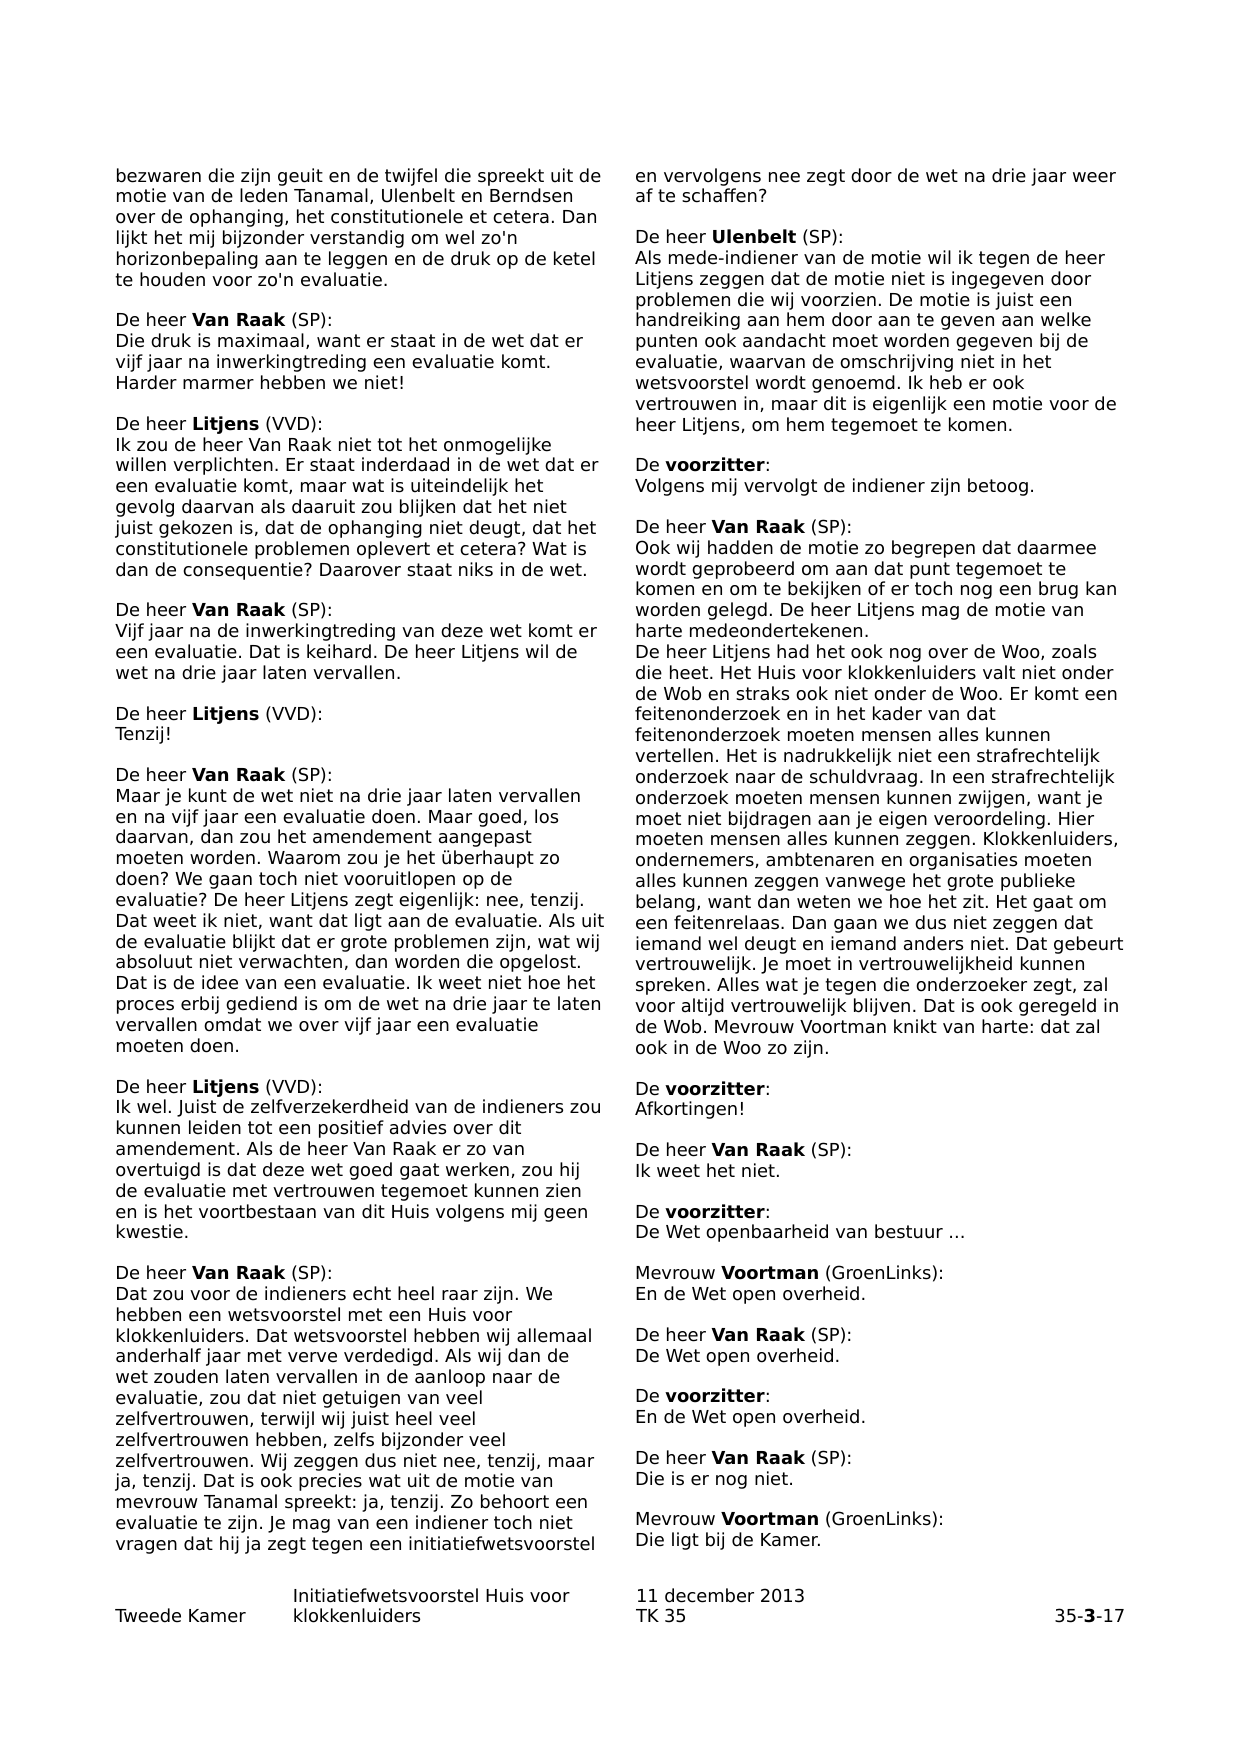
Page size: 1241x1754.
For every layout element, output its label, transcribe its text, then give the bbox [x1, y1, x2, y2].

text De heer Van Raak (SP): [635, 1140, 1125, 1161]
text Mevrouw Voortman (GroenLinks): [635, 1509, 1125, 1530]
text Die druk is maximaal, want er staat in de wet dat er vijf jaar na inwerkingtreding een evaluatie komt. Harder marmer hebben we niet! [115, 331, 605, 393]
text De heer Van Raak (SP): [115, 765, 605, 786]
text De heer Litjens had het ook nog over de Woo, zoals die heet. Het Huis voor klokkenluiders valt niet onder de Wob en straks ook niet onder de Woo. Er komt een feitenonderzoek en in het kader van dat feitenonderzoek moeten mensen alles kunnen vertellen. Het is nadrukkelijk niet een strafrechtelijk onderzoek naar de schuldvraag. In een strafrechtelijk onderzoek moeten mensen kunnen zwijgen, want je moet niet bijdragen aan je eigen veroordeling. Hier moeten mensen alles kunnen zeggen. Klokkenluiders, ondernemers, ambtenaren en organisaties moeten alles kunnen zeggen vanwege het grote publieke belang, want dan weten we hoe het zit. Het gaat om een feitenrelaas. Dan gaan we dus niet zeggen dat iemand wel deugt en iemand anders niet. Dat gebeurt vertrouwelijk. Je moet in vertrouwelijkheid kunnen spreken. Alles wat je tegen die onderzoeker zegt, zal voor altijd vertrouwelijk blijven. Dat is ook geregeld in de Wob. Mevrouw Voortman knikt van harte: dat zal ook in de Woo zo zijn. [635, 642, 1125, 1058]
text Ik weet het niet. [635, 1161, 1125, 1181]
text Ik zou de heer Van Raak niet tot het onmogelijke willen verplichten. Er staat inderdaad in de wet dat er een evaluatie komt, maar wat is uiteindelijk het gevolg daarvan als daaruit zou blijken dat het niet juist gekozen is, dat de ophanging niet deugt, dat het constitutionele problemen oplevert et cetera? Wat is dan de consequentie? Daarover staat niks in de wet. [115, 434, 605, 580]
text Dat zou voor de indieners echt heel raar zijn. We hebben een wetsvoorstel met een Huis voor klokkenluiders. Dat wetsvoorstel hebben wij allemaal anderhalf jaar met verve verdedigd. Als wij dan de wet zouden laten vervallen in de aanloop naar de evaluatie, zou dat niet getuigen van veel zelfvertrouwen, terwijl wij juist heel veel zelfvertrouwen hebben, zelfs bijzonder veel zelfvertrouwen. Wij zeggen dus niet nee, tenzij, maar ja, tenzij. Dat is ook precies wat uit de motie van mevrouw Tanamal spreekt: ja, tenzij. Zo behoort een evaluatie te zijn. Je mag van een indiener toch niet vragen dat hij ja zegt tegen een initiatiefwetsvoorstel [115, 1284, 605, 1554]
text De Wet open overheid. [635, 1345, 1125, 1366]
text Ook wij hadden de motie zo begrepen dat daarmee wordt geprobeerd om aan dat punt tegemoet te komen en om te bekijken of er toch nog een brug kan worden gelegd. De heer Litjens mag de motie van harte medeondertekenen. [635, 537, 1125, 642]
text De voorzitter: [635, 455, 1125, 476]
text De heer Van Raak (SP): [635, 1448, 1125, 1468]
text Die ligt bij de Kamer. [635, 1530, 1125, 1551]
text En de Wet open overheid. [635, 1284, 1125, 1304]
text Ik wel. Juist de zelfverzekerdheid van de indieners zou kunnen leiden tot een positief advies over dit amendement. Als de heer Van Raak er zo van overtuigd is dat deze wet goed gaat werken, zou hij de evaluatie met vertrouwen tegemoet kunnen zien en is het voortbestaan van dit Huis volgens mij geen kwestie. [115, 1097, 605, 1243]
text Volgens mij vervolgt de indiener zijn betoog. [635, 476, 1125, 497]
text De voorzitter: [635, 1201, 1125, 1222]
text Tenzij! [115, 724, 605, 745]
text De heer Van Raak (SP): [115, 310, 605, 331]
text De heer Litjens (VVD): [115, 1076, 605, 1097]
text Mevrouw Voortman (GroenLinks): [635, 1263, 1125, 1284]
text Die is er nog niet. [635, 1468, 1125, 1489]
text En de Wet open overheid. [635, 1407, 1125, 1428]
text De heer Litjens (VVD): [115, 413, 605, 434]
text De heer Van Raak (SP): [115, 1263, 605, 1284]
text De heer Van Raak (SP): [635, 517, 1125, 537]
text bezwaren die zijn geuit en de twijfel die spreekt uit de motie van de leden Tanamal, Ulenbelt en Berndsen over de ophanging, het constitutionele et cetera. Dan lijkt het mij bijzonder verstandig om wel zo'n horizonbepaling aan te leggen en de druk op de ketel te houden voor zo'n evaluatie. [115, 165, 605, 290]
text De Wet openbaarheid van bestuur ... [635, 1222, 1125, 1243]
text en vervolgens nee zegt door de wet na drie jaar weer af te schaffen? [635, 165, 1125, 207]
text Maar je kunt de wet niet na drie jaar laten vervallen en na vijf jaar een evaluatie doen. Maar goed, los daarvan, dan zou het amendement aangepast moeten worden. Waarom zou je het überhaupt zo doen? We gaan toch niet vooruitlopen op de evaluatie? De heer Litjens zegt eigenlijk: nee, tenzij. Dat weet ik niet, want dat ligt aan de evaluatie. Als uit de evaluatie blijkt dat er grote problemen zijn, wat wij absoluut niet verwachten, dan worden die opgelost. Dat is de idee van een evaluatie. Ik weet niet hoe het proces erbij gediend is om de wet na drie jaar te laten vervallen omdat we over vijf jaar een evaluatie moeten doen. [115, 786, 605, 1056]
text Vijf jaar na de inwerkingtreding van deze wet komt er een evaluatie. Dat is keihard. De heer Litjens wil de wet na drie jaar laten vervallen. [115, 621, 605, 683]
text Afkortingen! [635, 1099, 1125, 1120]
text De voorzitter: [635, 1078, 1125, 1099]
text Als mede-indiener van de motie wil ik tegen de heer Litjens zeggen dat de motie niet is ingegeven door problemen die wij voorzien. De motie is juist een handreiking aan hem door aan te geven aan welke punten ook aandacht moet worden gegeven bij de evaluatie, waarvan de omschrijving niet in het wetsvoorstel wordt genoemd. Ik heb er ook vertrouwen in, maar dit is eigenlijk een motie voor de heer Litjens, om hem tegemoet te komen. [635, 248, 1125, 435]
text De heer Van Raak (SP): [635, 1324, 1125, 1345]
text De heer Van Raak (SP): [115, 600, 605, 621]
text De heer Ulenbelt (SP): [635, 227, 1125, 248]
text De heer Litjens (VVD): [115, 703, 605, 724]
text De voorzitter: [635, 1386, 1125, 1407]
